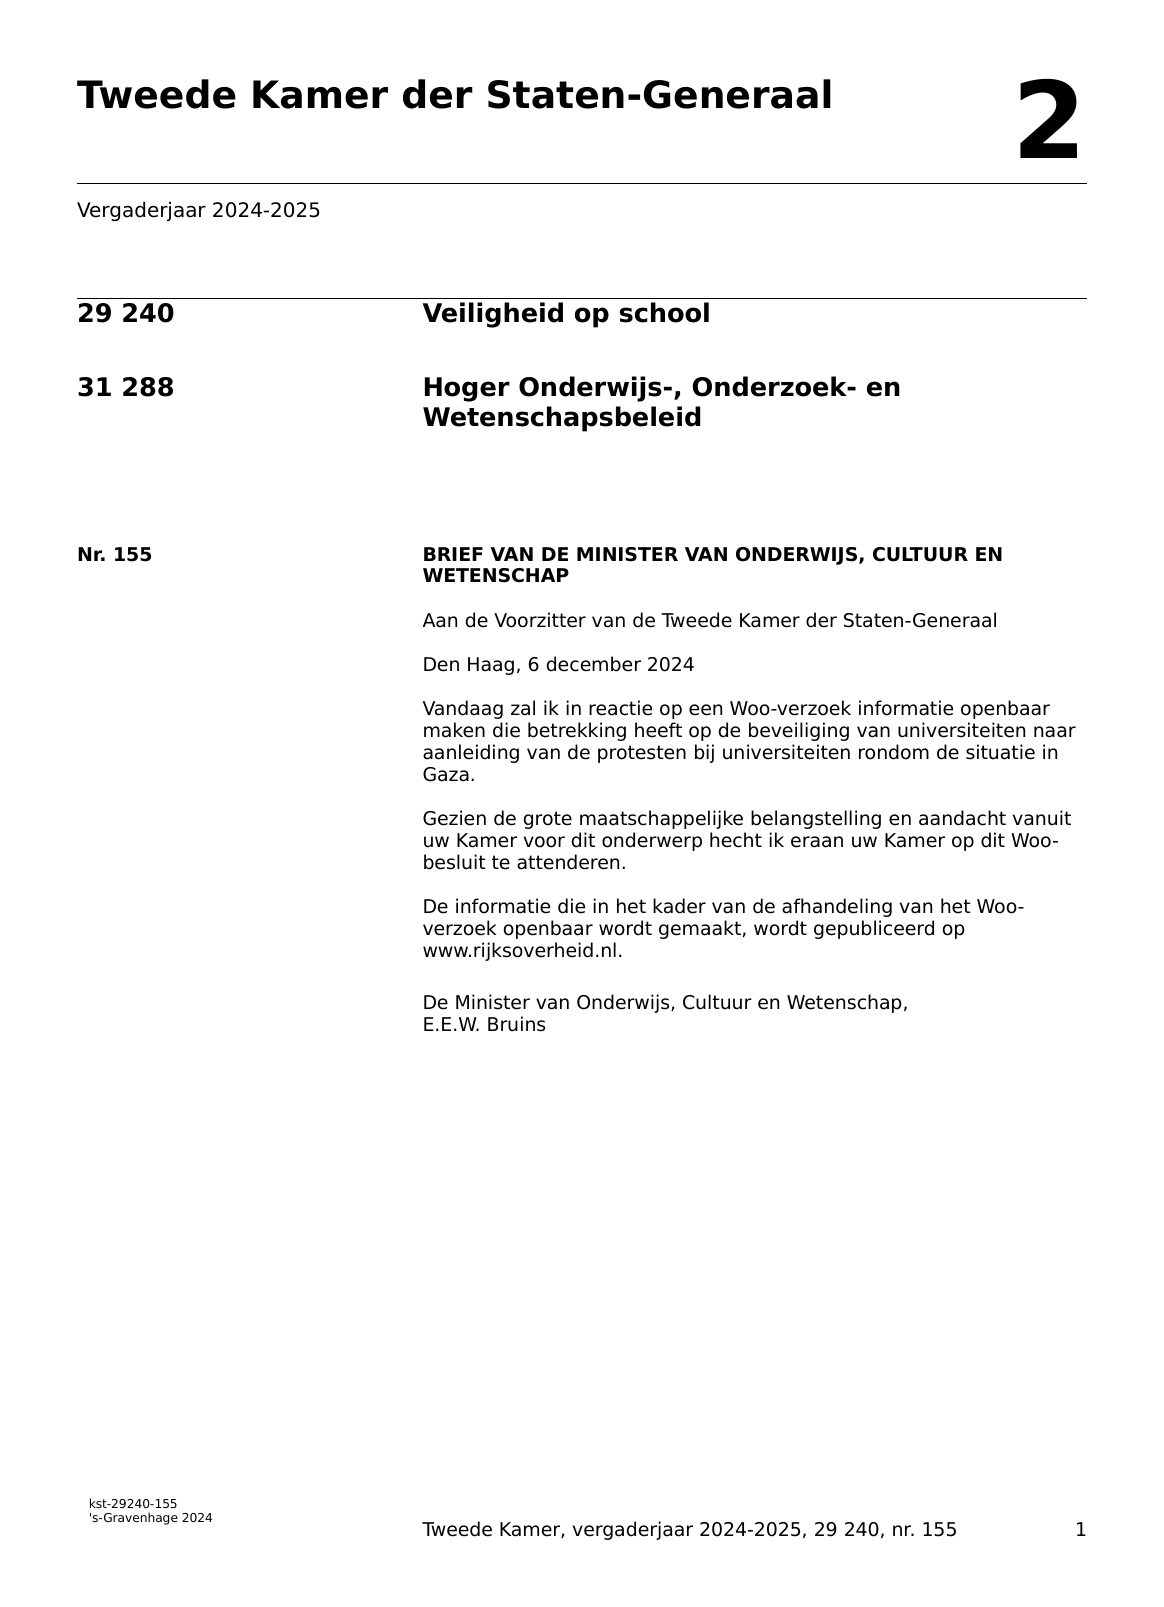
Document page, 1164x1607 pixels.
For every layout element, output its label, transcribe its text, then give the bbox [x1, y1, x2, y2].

text Vandaag zal ik in reactie op een Woo-verzoek informatie openbaar maken die betrekking heeft op de beveiliging van universiteiten naar aanleiding van de protesten bij universiteiten rondom de situatie in Gaza. [422, 698, 1087, 786]
subtitle 31 288 Hoger Onderwijs-, Onderzoek- en Wetenschapsbeleid [77, 373, 1087, 432]
subtitle Nr. 155 BRIEF VAN DE MINISTER VAN ONDERWIJS, CULTUUR EN WETENSCHAP [77, 543, 1087, 587]
text Aan de Voorzitter van de Tweede Kamer der Staten-Generaal [422, 609, 1087, 632]
table_header Tweede Kamer der Staten-Generaal [77, 59, 886, 183]
text Gezien de grote maatschappelijke belangstelling en aandacht vanuit uw Kamer voor dit onderwerp hecht ik eraan uw Kamer op dit Woo-besluit te attenderen. [422, 808, 1087, 874]
text De informatie die in het kader van de afhandeling van het Woo-verzoek openbaar wordt gemaakt, wordt gepubliceerd op www.rijksoverheid.nl. [422, 896, 1087, 962]
text De Minister van Onderwijs, Cultuur en Wetenschap, E.E.W. Bruins [422, 992, 1087, 1036]
table_cell Vergaderjaar 2024-2025 [77, 184, 1087, 298]
text kst-29240-155 [88, 1497, 323, 1511]
text Den Haag, 6 december 2024 [422, 654, 1087, 676]
subtitle 29 240 Veiligheid op school [77, 299, 1087, 329]
table_header 2 [886, 59, 1087, 183]
text 's-Gravenhage 2024 [88, 1511, 323, 1525]
